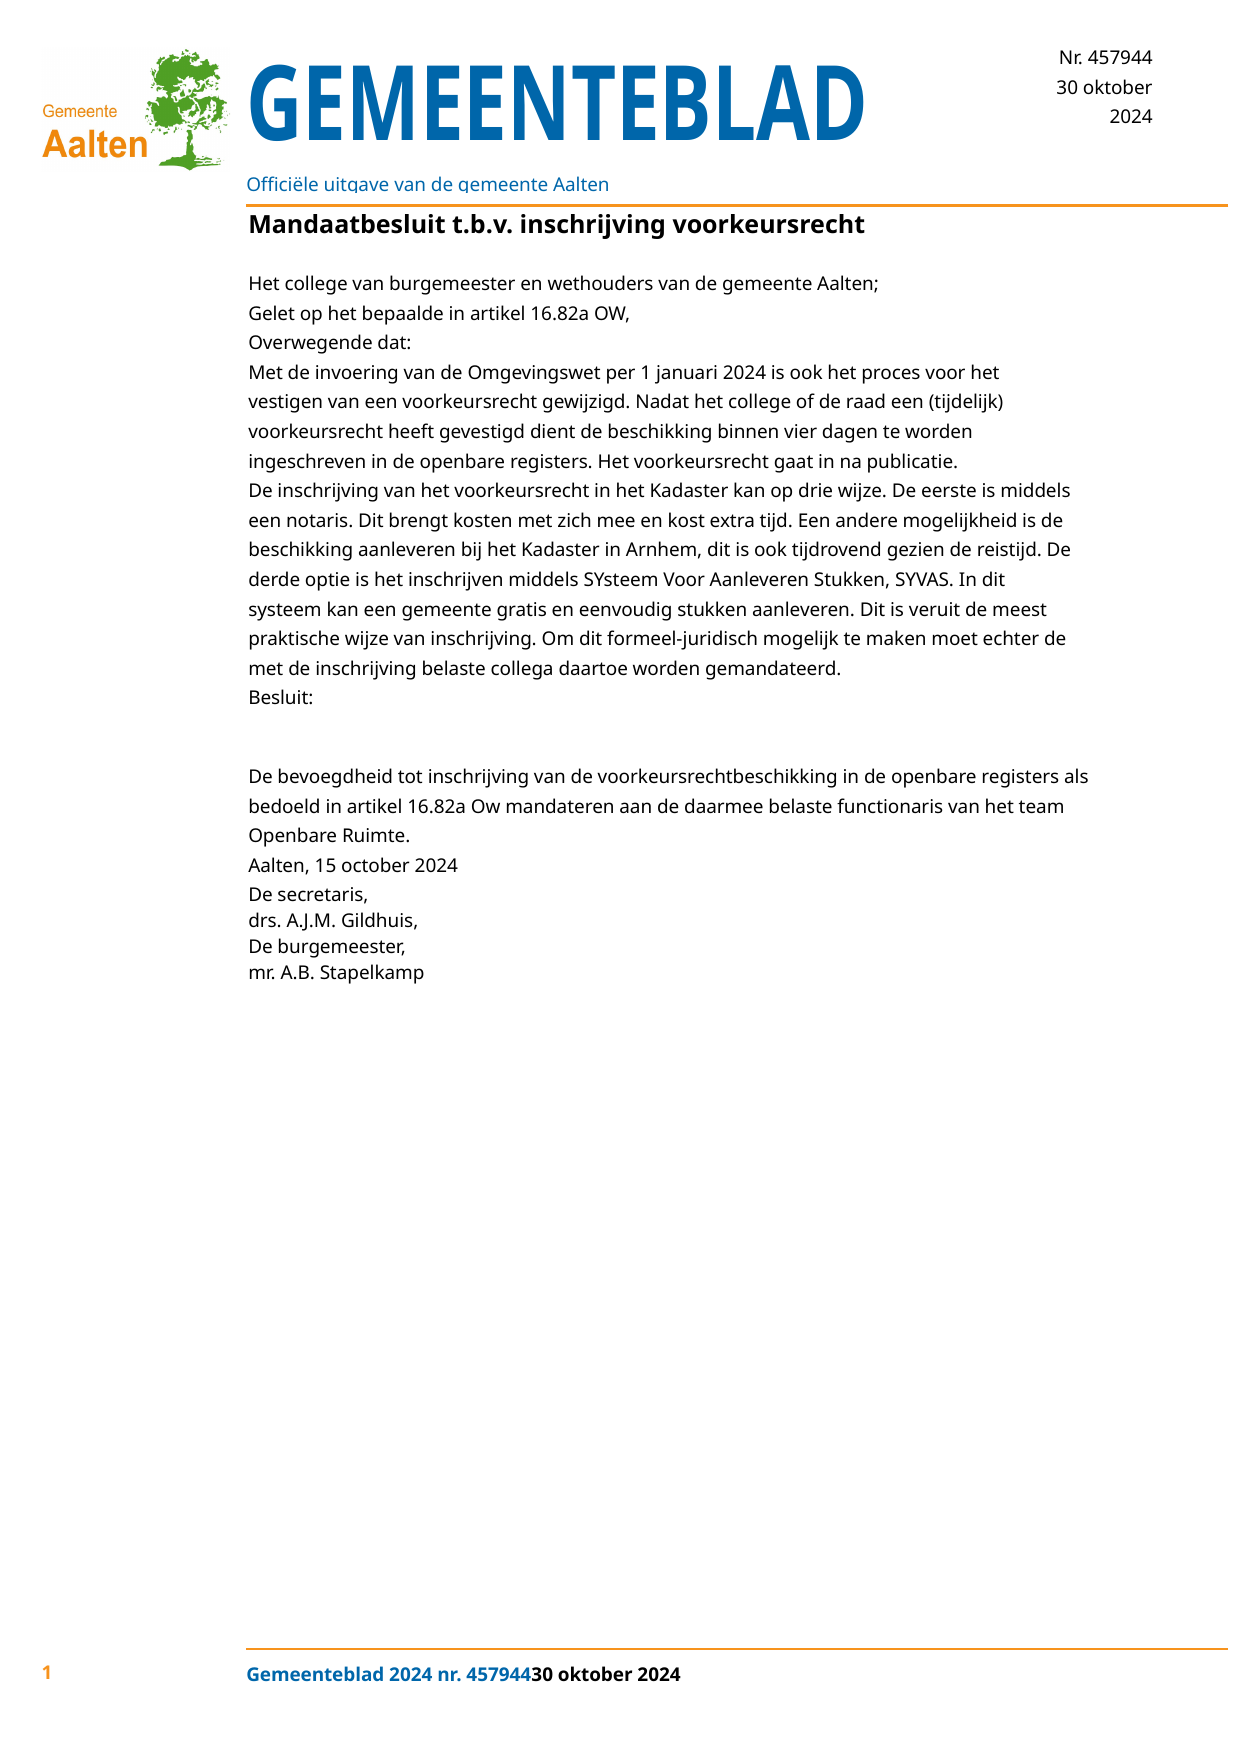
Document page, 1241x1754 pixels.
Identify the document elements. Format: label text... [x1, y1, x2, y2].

text drs. A.J.M. Gildhuis, [248, 907, 1152, 933]
text Gelet op het bepaalde in artikel 16.82a OW, [248, 300, 1152, 326]
text ingeschreven in de openbare registers. Het voorkeursrecht gaat in na publicatie. [248, 448, 1152, 473]
text derde optie is het inschrijven middels SYsteem Voor Aanleveren Stukken, SYVAS. In dit [248, 566, 1152, 592]
text met de inschrijving belaste collega daartoe worden gemandateerd. [248, 655, 1152, 681]
text Het college van burgemeester en wethouders van de gemeente Aalten; [248, 270, 1152, 296]
text Mandaatbesluit t.b.v. inschrijving voorkeursrecht [248, 207, 1152, 241]
text De secretaris, [248, 882, 1152, 907]
text De inschrijving van het voorkeursrecht in het Kadaster kan op drie wijze. De eerste is middels [248, 477, 1152, 503]
text vestigen van een voorkeursrecht gewijzigd. Nadat het college of de raad een (tijdelijk) [248, 389, 1152, 414]
text Met de invoering van de Omgevingswet per 1 januari 2024 is ook het proces voor het [248, 359, 1152, 385]
text voorkeursrecht heeft gevestigd dient de beschikking binnen vier dagen te worden [248, 418, 1152, 444]
text een notaris. Dit brengt kosten met zich mee en kost extra tijd. Een andere mogelijkheid is de [248, 507, 1152, 533]
text beschikking aanleveren bij het Kadaster in Arnhem, dit is ook tijdrovend gezien de reistijd. De [248, 537, 1152, 562]
text praktische wijze van inschrijving. Om dit formeel-juridisch mogelijk te maken moet echter de [248, 625, 1152, 651]
text Overwegende dat: [248, 329, 1152, 355]
text Aalten, 15 october 2024 [248, 852, 1152, 878]
text De burgemeester, [248, 933, 1152, 959]
picture [41, 47, 231, 172]
text De bevoegdheid tot inschrijving van de voorkeursrechtbeschikking in de openbare registers als bedoeld in artikel 16.82a Ow mandateren aan de daarmee belaste functionaris van het team Openbare Ruimte. [248, 763, 1152, 848]
text systeem kan een gemeente gratis en eenvoudig stukken aanleveren. Dit is veruit de meest [248, 596, 1152, 621]
text Besluit: [248, 684, 1152, 710]
text mr. A.B. Stapelkamp [248, 959, 1152, 984]
